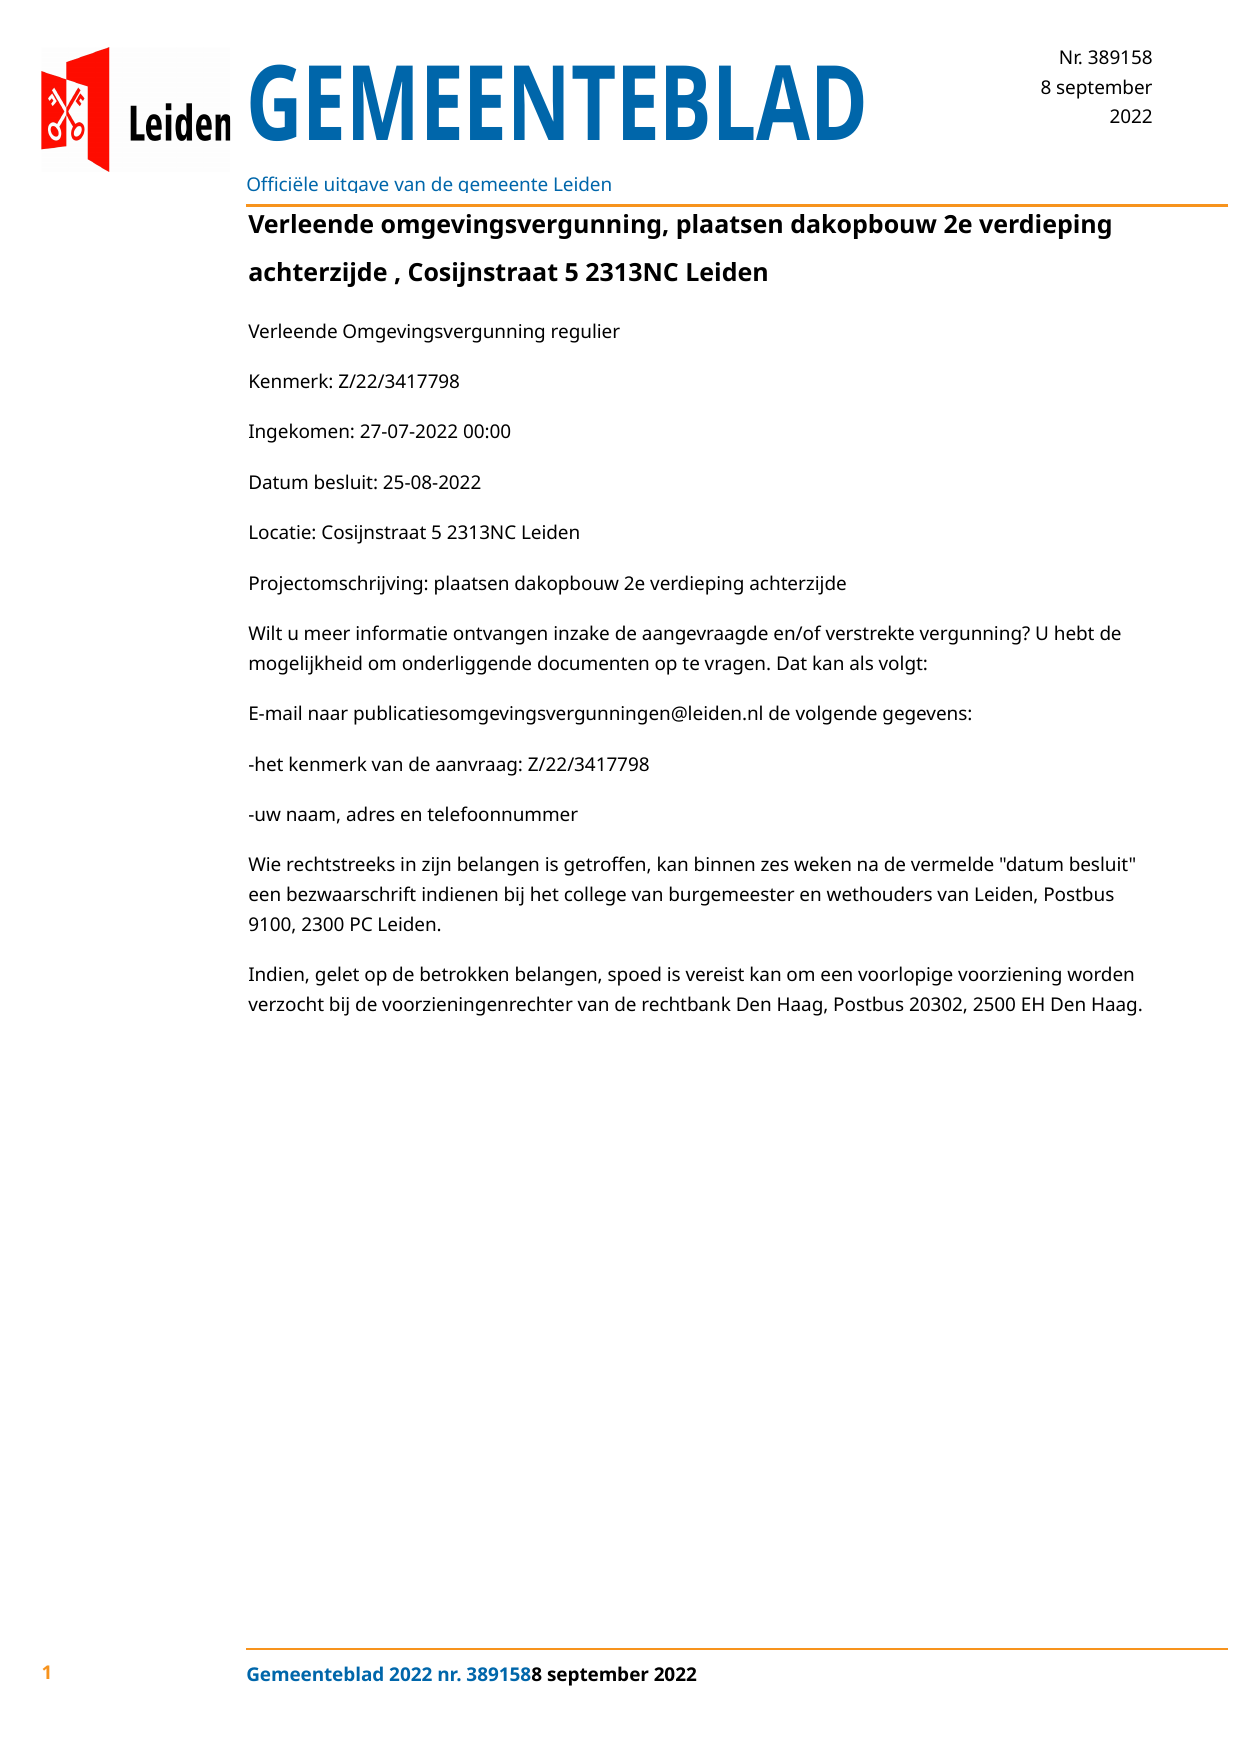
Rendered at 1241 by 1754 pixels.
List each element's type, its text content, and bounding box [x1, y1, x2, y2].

text Locatie: Cosijnstraat 5 2313NC Leiden [248, 519, 1152, 545]
text Indien, gelet op de betrokken belangen, spoed is vereist kan om een voorlopige voorziening worden verzocht bij de voorzieningenrechter van de rechtbank Den Haag, Postbus 20302, 2500 EH Den Haag. [248, 961, 1152, 1017]
text -het kenmerk van de aanvraag: Z/22/3417798 [248, 751, 1152, 777]
text Wilt u meer informatie ontvangen inzake de aangevraagde en/of verstrekte vergunning? U hebt de mogelijkheid om onderliggende documenten op te vragen. Dat kan als volgt: [248, 620, 1152, 676]
text Verleende omgevingsvergunning, plaatsen dakopbouw 2e verdieping achterzijde , Cosijnstraat 5 2313NC Leiden [248, 207, 1152, 288]
text Verleende Omgevingsvergunning regulier [248, 318, 1152, 344]
text E-mail naar publicatiesomgevingsvergunningen@leiden.nl de volgende gegevens: [248, 700, 1152, 726]
picture [41, 47, 231, 172]
text Ingekomen: 27-07-2022 00:00 [248, 419, 1152, 444]
text -uw naam, adres en telefoonnummer [248, 801, 1152, 827]
text Projectomschrijving: plaatsen dakopbouw 2e verdieping achterzijde [248, 570, 1152, 596]
text Kenmerk: Z/22/3417798 [248, 368, 1152, 394]
text Datum besluit: 25-08-2022 [248, 469, 1152, 495]
text Wie rechtstreeks in zijn belangen is getroffen, kan binnen zes weken na de vermelde "datum besluit" een bezwaarschrift indienen bij het college van burgemeester en wethouders van Leiden, Postbus 9100, 2300 PC Leiden. [248, 852, 1152, 937]
